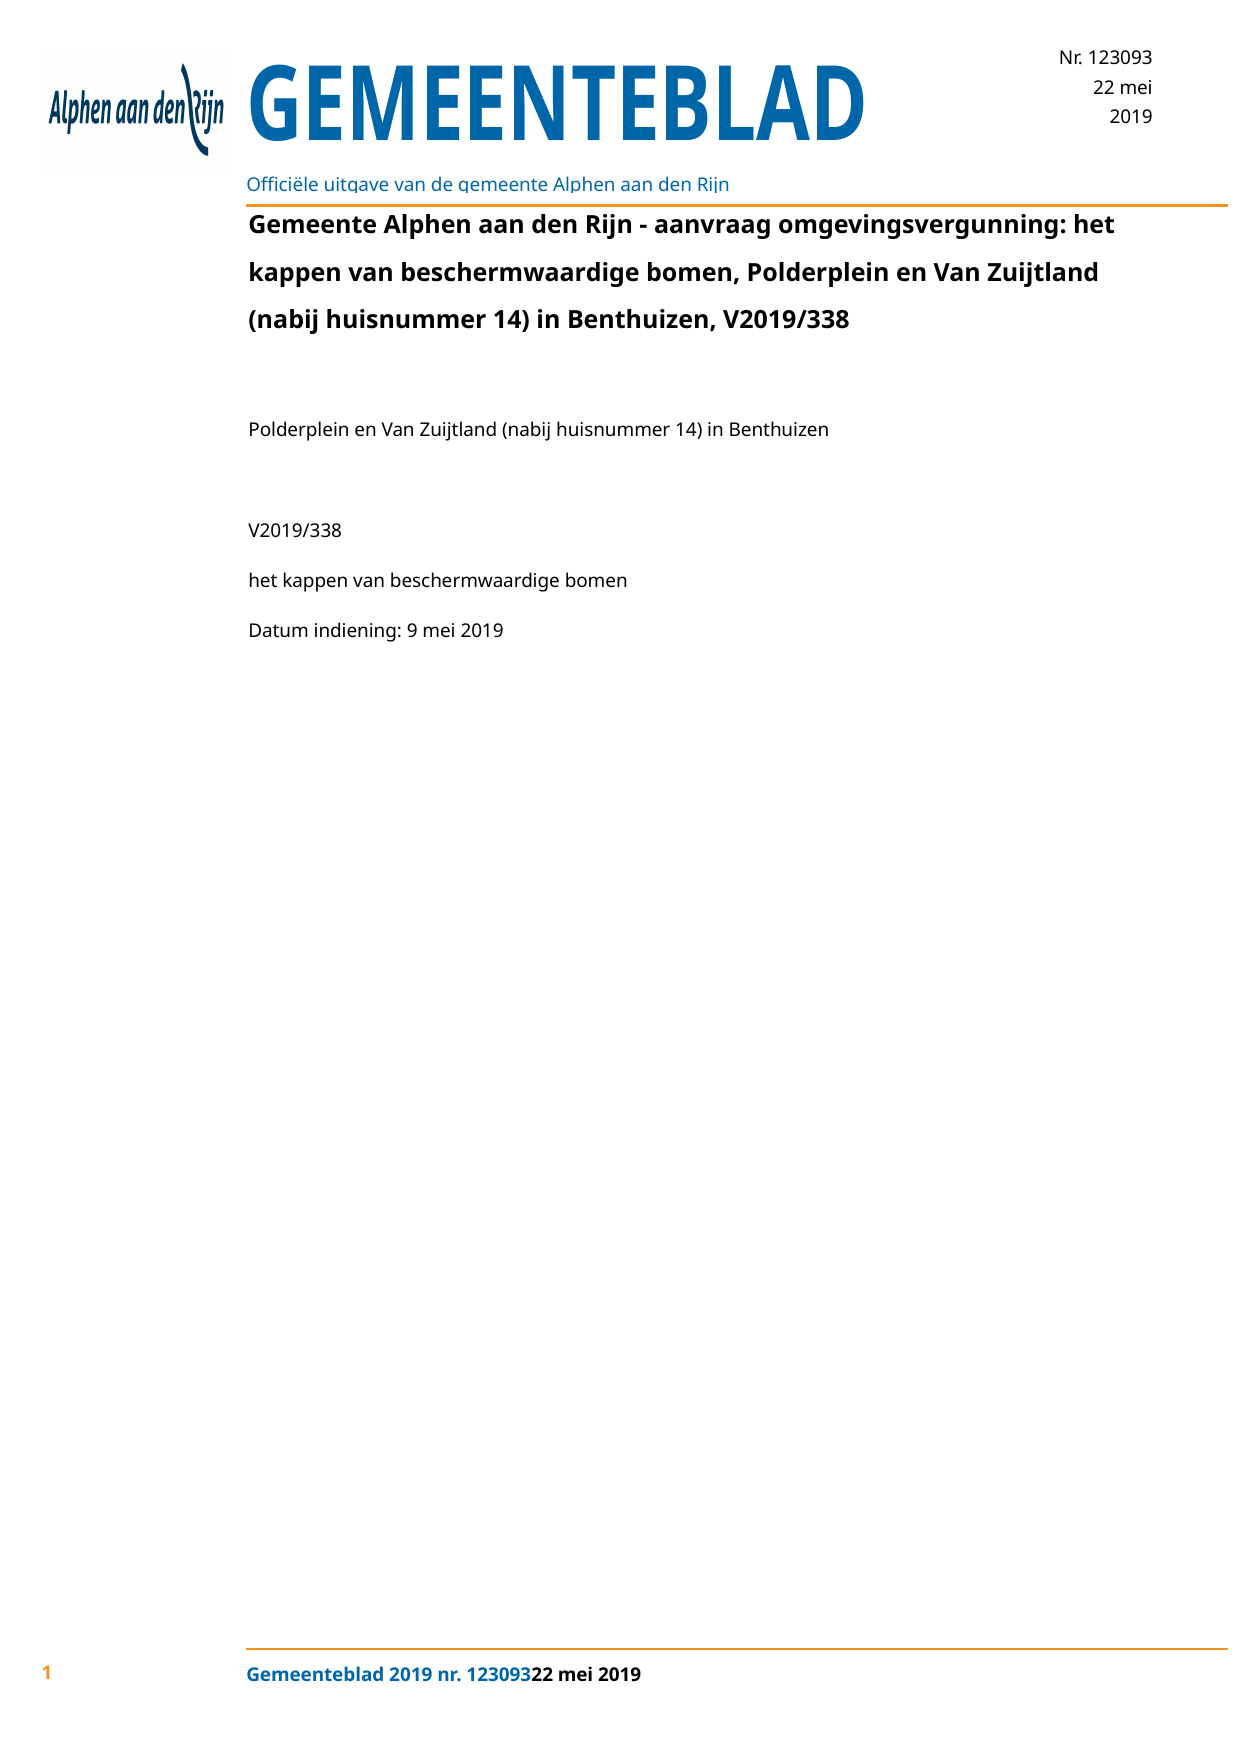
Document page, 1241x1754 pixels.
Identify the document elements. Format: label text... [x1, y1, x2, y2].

text het kappen van beschermwaardige bomen [248, 567, 1152, 593]
picture [41, 47, 231, 172]
text V2019/338 [248, 517, 1152, 542]
text Datum indiening: 9 mei 2019 [248, 618, 1152, 643]
text Polderplein en Van Zuijtland (nabij huisnummer 14) in Benthuizen [248, 416, 1152, 442]
text Gemeente Alphen aan den Rijn - aanvraag omgevingsvergunning: het kappen van beschermwaardige bomen, Polderplein en Van Zuijtland (nabij huisnummer 14) in Benthuizen, V2019/338 [248, 207, 1152, 336]
